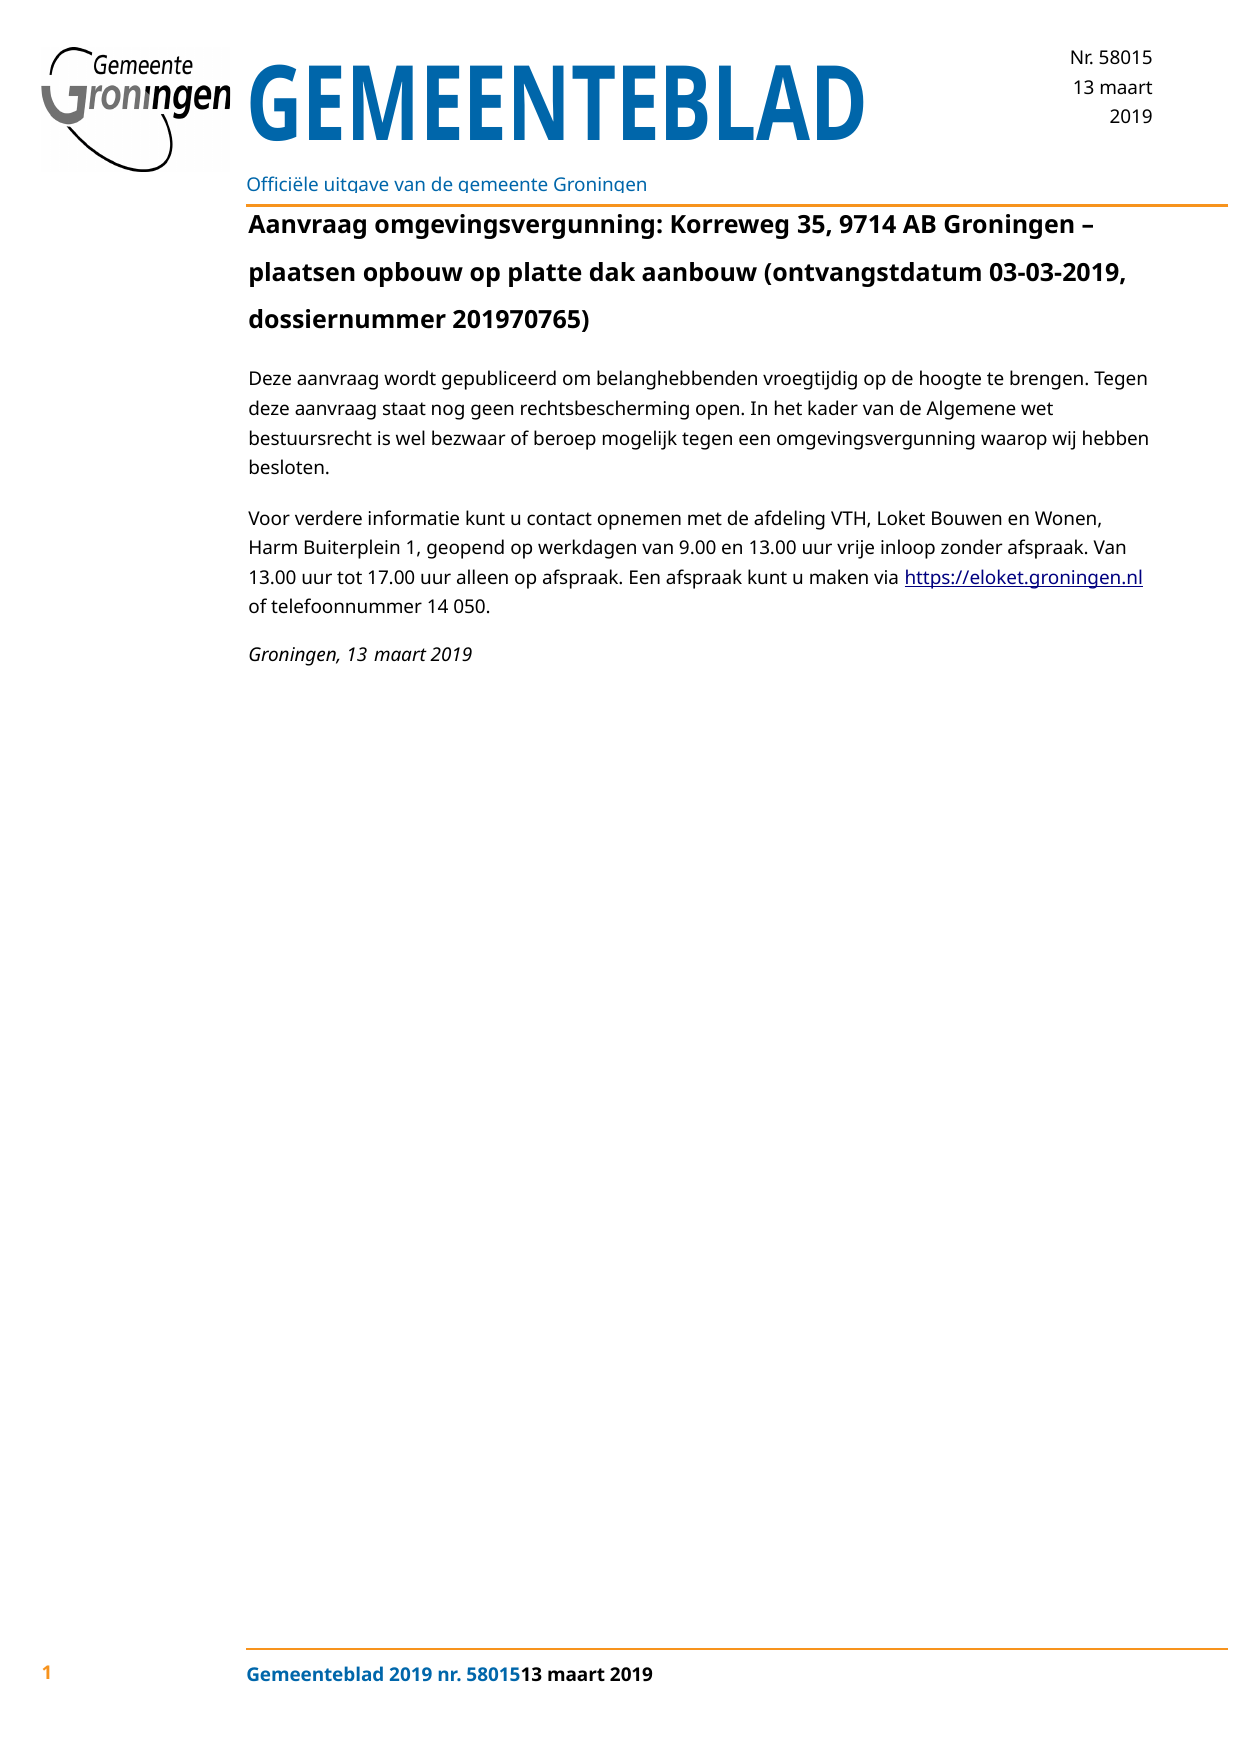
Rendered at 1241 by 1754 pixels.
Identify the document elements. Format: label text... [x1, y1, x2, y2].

text Aanvraag omgevingsvergunning: Korreweg 35, 9714 AB Groningen – plaatsen opbouw op platte dak aanbouw (ontvangstdatum 03-03-2019, dossiernummer 201970765) [248, 207, 1152, 336]
text Voor verdere informatie kunt u contact opnemen met de afdeling VTH, Loket Bouwen en Wonen, Harm Buiterplein 1, geopend op werkdagen van 9.00 en 13.00 uur vrije inloop zonder afspraak. Van 13.00 uur tot 17.00 uur alleen op afspraak. Een afspraak kunt u maken via https://eloket.groningen.nl of telefoonnummer 14 050. [248, 505, 1152, 619]
picture [41, 47, 231, 172]
text Deze aanvraag wordt gepubliceerd om belanghebbenden vroegtijdig op de hoogte te brengen. Tegen deze aanvraag staat nog geen rechtsbescherming open. In het kader van de Algemene wet bestuursrecht is wel bezwaar of beroep mogelijk tegen een omgevingsvergunning waarop wij hebben besloten. [248, 366, 1152, 480]
text Groningen, 13 maart 2019 [248, 641, 1152, 667]
